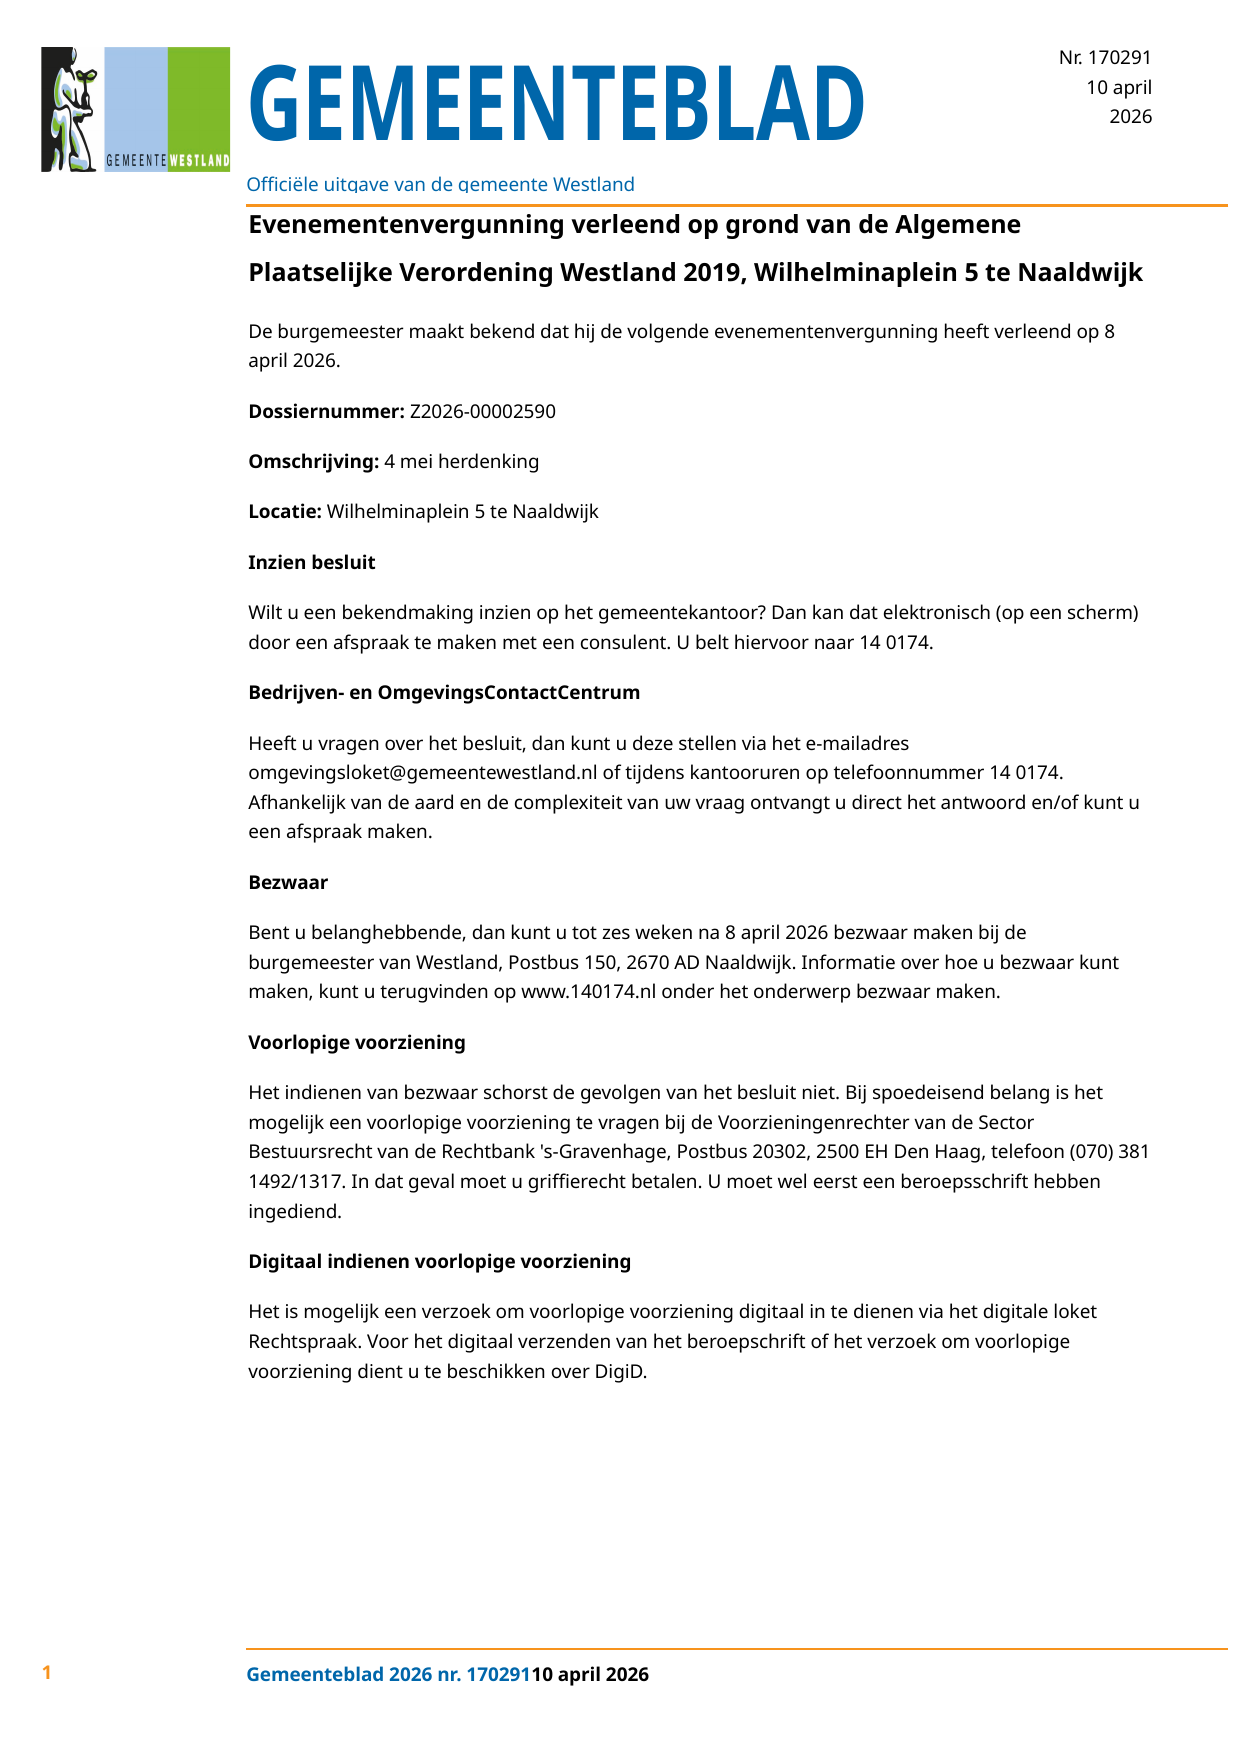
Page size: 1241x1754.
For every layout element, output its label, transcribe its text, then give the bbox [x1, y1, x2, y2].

text Locatie: Wilhelminaplein 5 te Naaldwijk [248, 499, 1152, 524]
picture [41, 47, 231, 172]
text Heeft u vragen over het besluit, dan kunt u deze stellen via het e-mailadres omgevingsloket@gemeentewestland.nl of tijdens kantooruren op telefoonnummer 14 0174. Afhankelijk van de aard en de complexiteit van uw vraag ontvangt u direct het antwoord en/of kunt u een afspraak maken. [248, 730, 1152, 844]
text Het is mogelijk een verzoek om voorlopige voorziening digitaal in te dienen via het digitale loket Rechtspraak. Voor het digitaal verzenden van het beroepschrift of het verzoek om voorlopige voorziening dient u te beschikken over DigiD. [248, 1299, 1152, 1384]
text De burgemeester maakt bekend dat hij de volgende evenementenvergunning heeft verleend op 8 april 2026. [248, 318, 1152, 373]
text Evenementenvergunning verleend op grond van de Algemene Plaatselijke Verordening Westland 2019, Wilhelminaplein 5 te Naaldwijk [248, 207, 1152, 288]
text Omschrijving: 4 mei herdenking [248, 448, 1152, 474]
text Het indienen van bezwaar schorst de gevolgen van het besluit niet. Bij spoedeisend belang is het mogelijk een voorlopige voorziening te vragen bij de Voorzieningenrechter van de Sector Bestuursrecht van de Rechtbank 's-Gravenhage, Postbus 20302, 2500 EH Den Haag, telefoon (070) 381 1492/1317. In dat geval moet u griffierecht betalen. U moet wel eerst een beroepsschrift hebben ingediend. [248, 1079, 1152, 1224]
text Bezwaar [248, 869, 1152, 895]
text Voorlopige voorziening [248, 1029, 1152, 1055]
text Bedrijven- en OmgevingsContactCentrum [248, 679, 1152, 705]
text Digitaal indienen voorlopige voorziening [248, 1248, 1152, 1274]
text Wilt u een bekendmaking inzien op het gemeentekantoor? Dan kan dat elektronisch (op een scherm) door een afspraak te maken met een consulent. U belt hiervoor naar 14 0174. [248, 599, 1152, 655]
text Bent u belanghebbende, dan kunt u tot zes weken na 8 april 2026 bezwaar maken bij de burgemeester van Westland, Postbus 150, 2670 AD Naaldwijk. Informatie over hoe u bezwaar kunt maken, kunt u terugvinden op www.140174.nl onder het onderwerp bezwaar maken. [248, 919, 1152, 1004]
text Dossiernummer: Z2026-00002590 [248, 398, 1152, 424]
text Inzien besluit [248, 549, 1152, 575]
